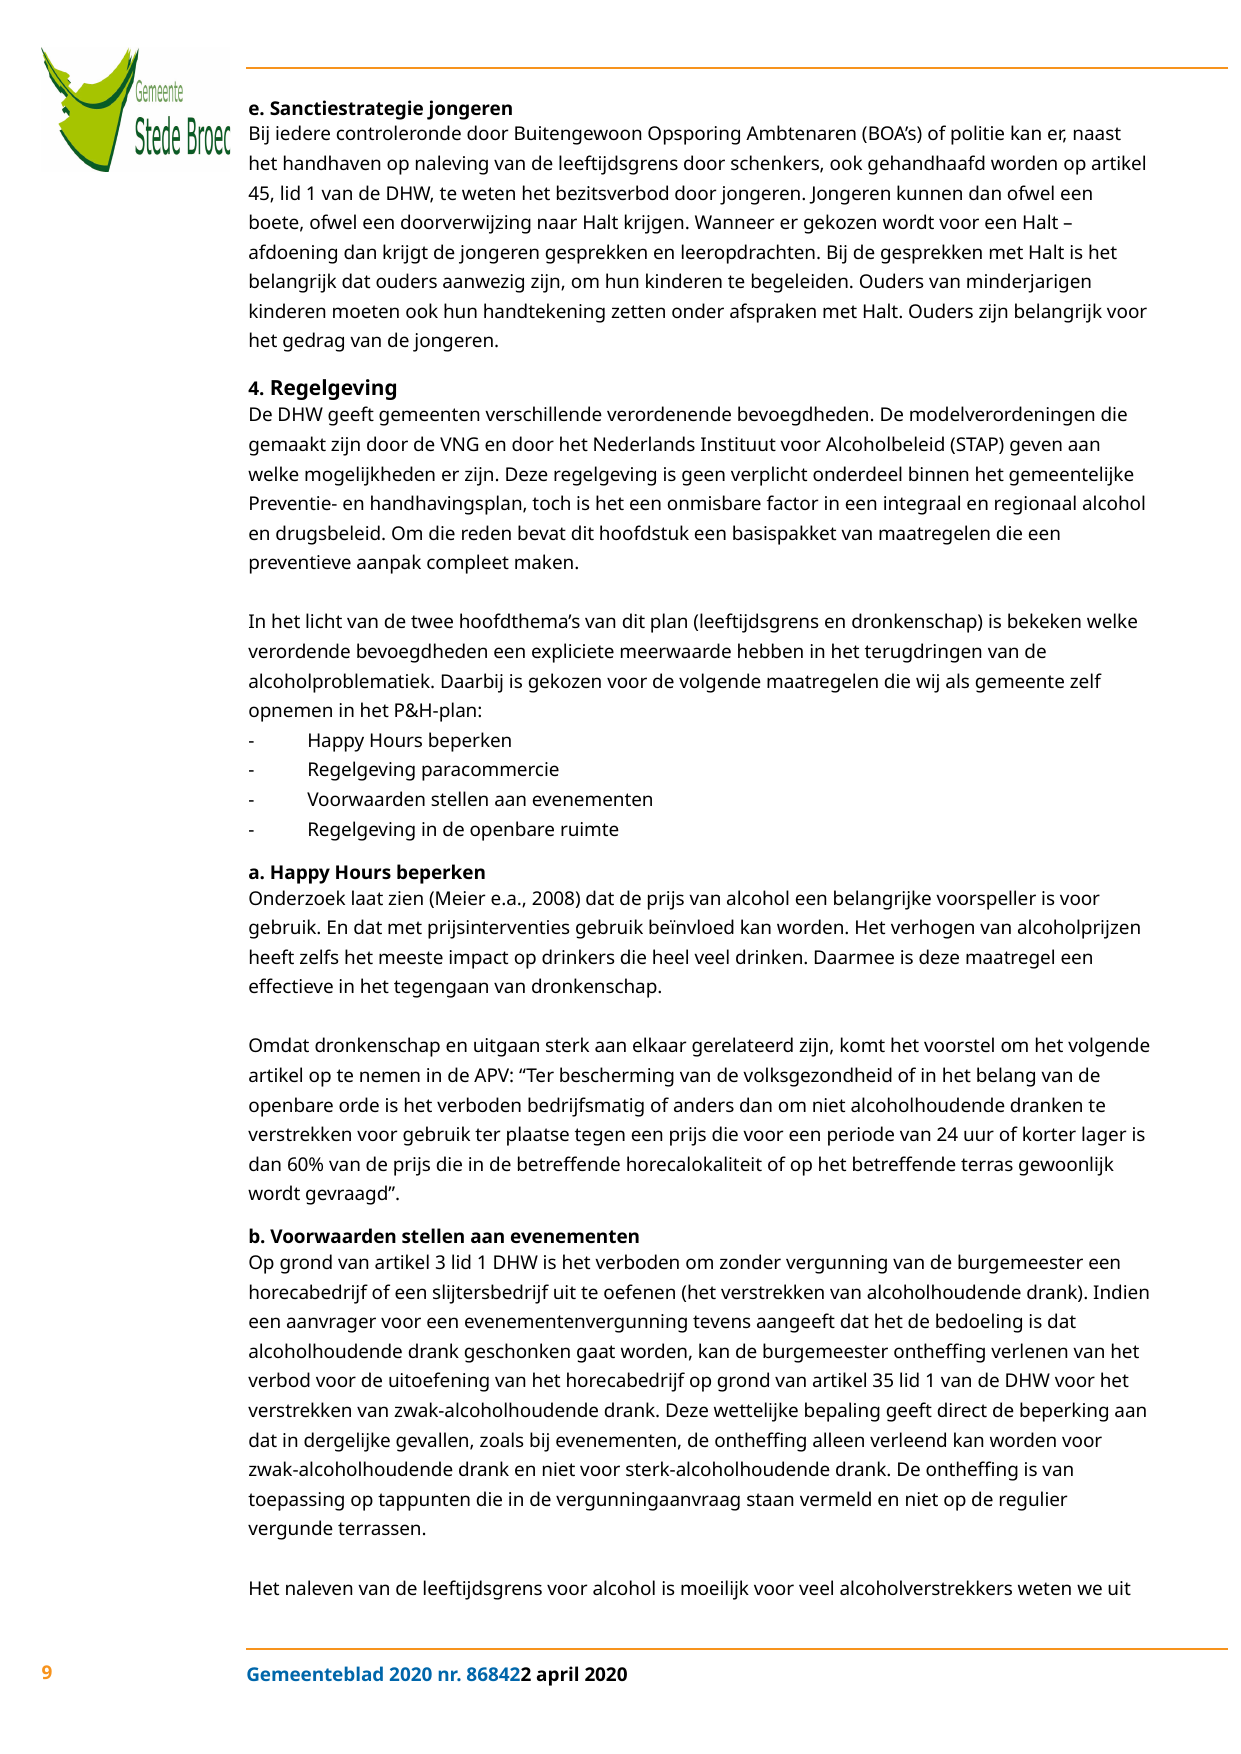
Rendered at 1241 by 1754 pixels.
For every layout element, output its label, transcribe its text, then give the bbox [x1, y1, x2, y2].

list Regelgeving in de openbare ruimte [248, 816, 1152, 842]
text De DHW geeft gemeenten verschillende verordenende bevoegdheden. De modelverordeningen die gemaakt zijn door de VNG en door het Nederlands Instituut voor Alcoholbeleid (STAP) geven aan welke mogelijkheden er zijn. Deze regelgeving is geen verplicht onderdeel binnen het gemeentelijke Preventie- en handhavingsplan, toch is het een onmisbare factor in een integraal en regionaal alcohol en drugsbeleid. Om die reden bevat dit hoofdstuk een basispakket van maatregelen die een preventieve aanpak compleet maken. [248, 402, 1152, 575]
text a. Happy Hours beperken [248, 859, 1152, 885]
list Regelgeving paracommercie [248, 757, 1152, 782]
text Bij iedere controleronde door Buitengewoon Opsporing Ambtenaren (BOA’s) of politie kan er, naast het handhaven op naleving van de leeftijdsgrens door schenkers, ook gehandhaafd worden op artikel 45, lid 1 van de DHW, te weten het bezitsverbod door jongeren. Jongeren kunnen dan ofwel een boete, ofwel een doorverwijzing naar Halt krijgen. Wanneer er gekozen wordt voor een Halt – afdoening dan krijgt de jongeren gesprekken en leeropdrachten. Bij de gesprekken met Halt is het belangrijk dat ouders aanwezig zijn, om hun kinderen te begeleiden. Ouders van minderjarigen kinderen moeten ook hun handtekening zetten onder afspraken met Halt. Ouders zijn belangrijk voor het gedrag van de jongeren. [248, 121, 1152, 353]
list Happy Hours beperken [248, 727, 1152, 753]
text Onderzoek laat zien (Meier e.a., 2008) dat de prijs van alcohol een belangrijke voorspeller is voor gebruik. En dat met prijsinterventies gebruik beïnvloed kan worden. Het verhogen van alcoholprijzen heeft zelfs het meeste impact op drinkers die heel veel drinken. Daarmee is deze maatregel een effectieve in het tegengaan van dronkenschap. [248, 885, 1152, 999]
text In het licht van de twee hoofdthema’s van dit plan (leeftijdsgrens en dronkenschap) is bekeken welke verordende bevoegdheden een expliciete meerwaarde hebben in het terugdringen van de alcoholproblematiek. Daarbij is gekozen voor de volgende maatregelen die wij als gemeente zelf opnemen in het P&H-plan: [248, 609, 1152, 723]
text Het naleven van de leeftijdsgrens voor alcohol is moeilijk voor veel alcoholverstrekkers weten we uit [248, 1575, 1152, 1601]
list Voorwaarden stellen aan evenementen [248, 786, 1152, 812]
picture [41, 47, 231, 172]
text b. Voorwaarden stellen aan evenementen [248, 1224, 1152, 1249]
text e. Sanctiestrategie jongeren [248, 95, 1152, 121]
text Omdat dronkenschap en uitgaan sterk aan elkaar gerelateerd zijn, komt het voorstel om het volgende artikel op te nemen in de APV: “Ter bescherming van de volksgezondheid of in het belang van de openbare orde is het verboden bedrijfsmatig of anders dan om niet alcoholhoudende dranken te verstrekken voor gebruik ter plaatse tegen een prijs die voor een periode van 24 uur of korter lager is dan 60% van de prijs die in de betreffende horecalokaliteit of op het betreffende terras gewoonlijk wordt gevraagd”. [248, 1033, 1152, 1206]
text Op grond van artikel 3 lid 1 DHW is het verboden om zonder vergunning van de burgemeester een horecabedrijf of een slijtersbedrijf uit te oefenen (het verstrekken van alcoholhoudende drank). Indien een aanvrager voor een evenementenvergunning tevens aangeeft dat het de bedoeling is dat alcoholhoudende drank geschonken gaat worden, kan de burgemeester ontheffing verlenen van het verbod voor de uitoefening van het horecabedrijf op grond van artikel 35 lid 1 van de DHW voor het verstrekken van zwak-alcoholhoudende drank. Deze wettelijke bepaling geeft direct de beperking aan dat in dergelijke gevallen, zoals bij evenementen, de ontheffing alleen verleend kan worden voor zwak-alcoholhoudende drank en niet voor sterk-alcoholhoudende drank. De ontheffing is van toepassing op tappunten die in de vergunningaanvraag staan vermeld en niet op de regulier vergunde terrassen. [248, 1249, 1152, 1541]
text 4. Regelgeving [248, 373, 1152, 402]
